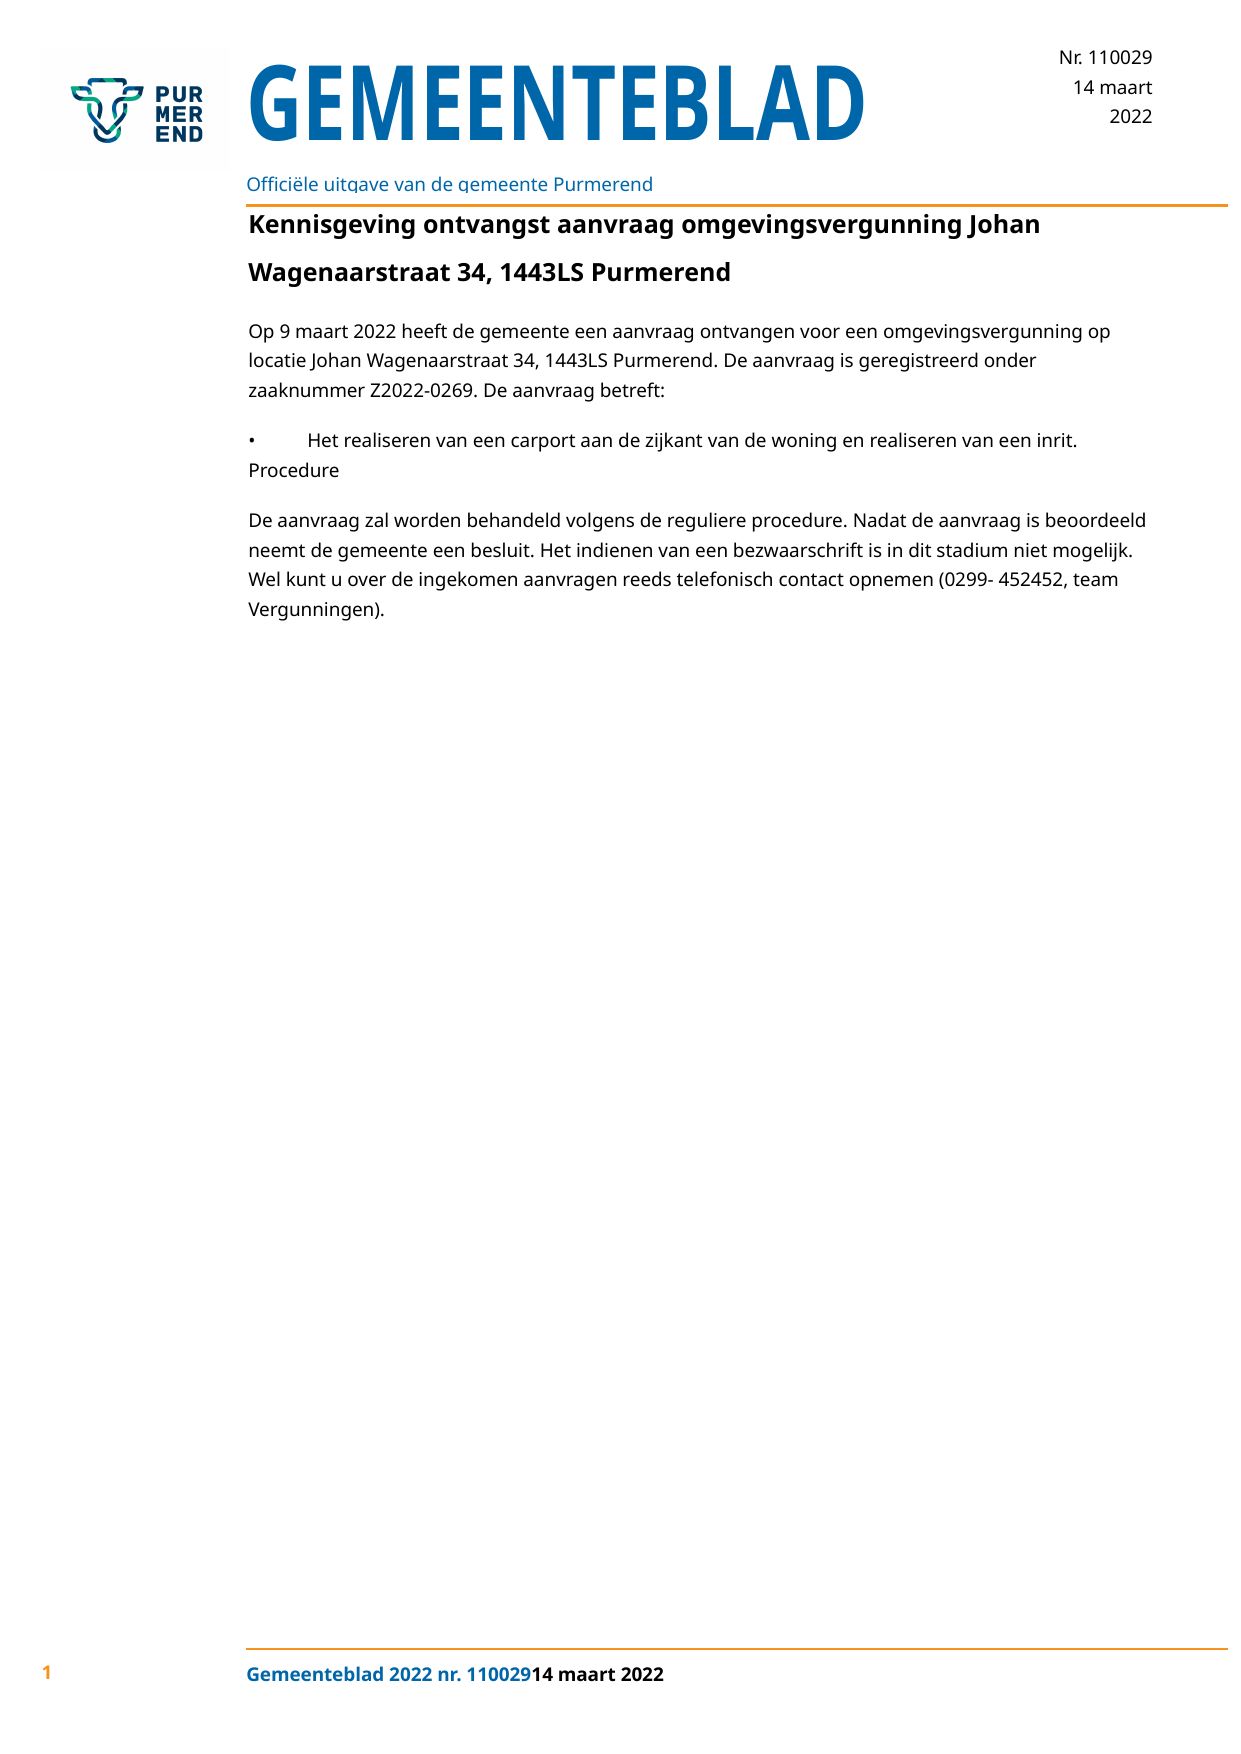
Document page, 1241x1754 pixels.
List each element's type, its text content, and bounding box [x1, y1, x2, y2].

text De aanvraag zal worden behandeld volgens de reguliere procedure. Nadat de aanvraag is beoordeeld neemt de gemeente een besluit. Het indienen van een bezwaarschrift is in dit stadium niet mogelijk. Wel kunt u over de ingekomen aanvragen reeds telefonisch contact opnemen (0299- 452452, team Vergunningen). [248, 507, 1152, 622]
text Procedure [248, 457, 1152, 483]
text Op 9 maart 2022 heeft de gemeente een aanvraag ontvangen voor een omgevingsvergunning op locatie Johan Wagenaarstraat 34, 1443LS Purmerend. De aanvraag is geregistreerd onder zaaknummer Z2022-0269. De aanvraag betreft: [248, 318, 1152, 403]
picture [41, 47, 231, 172]
list Het realiseren van een carport aan de zijkant van de woning en realiseren van een inrit. [248, 427, 1152, 453]
text Kennisgeving ontvangst aanvraag omgevingsvergunning Johan Wagenaarstraat 34, 1443LS Purmerend [248, 207, 1152, 288]
